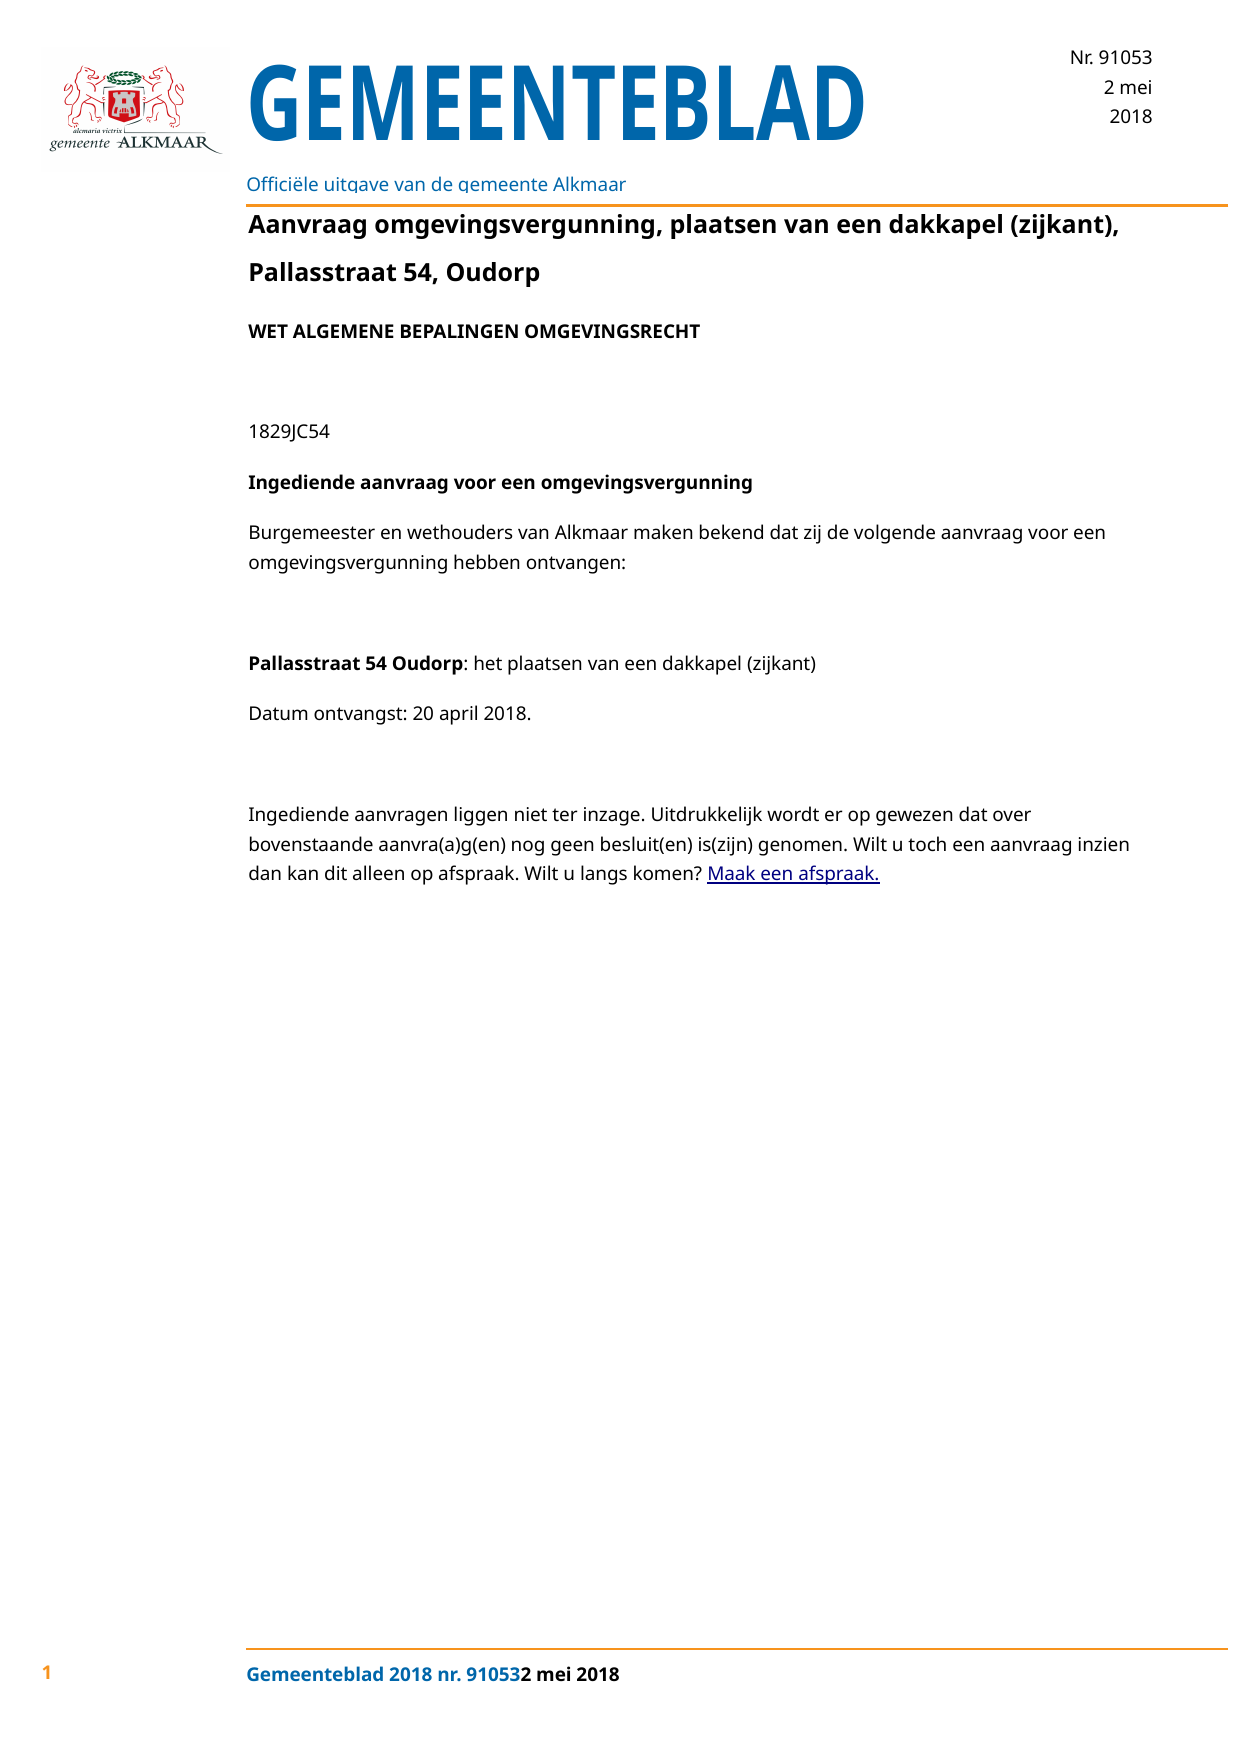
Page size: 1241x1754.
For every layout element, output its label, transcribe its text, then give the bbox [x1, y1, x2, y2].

text Ingediende aanvragen liggen niet ter inzage. Uitdrukkelijk wordt er op gewezen dat over bovenstaande aanvra(a)g(en) nog geen besluit(en) is(zijn) genomen. Wilt u toch een aanvraag inzien dan kan dit alleen op afspraak. Wilt u langs komen? Maak een afspraak. [248, 801, 1152, 886]
text Ingediende aanvraag voor een omgevingsvergunning [248, 469, 1152, 495]
text Pallasstraat 54 Oudorp: het plaatsen van een dakkapel (zijkant) [248, 650, 1152, 676]
picture [41, 47, 231, 172]
text WET ALGEMENE BEPALINGEN OMGEVINGSRECHT [248, 318, 1152, 344]
text Datum ontvangst: 20 april 2018. [248, 700, 1152, 726]
text Aanvraag omgevingsvergunning, plaatsen van een dakkapel (zijkant), Pallasstraat 54, Oudorp [248, 207, 1152, 288]
text Burgemeester en wethouders van Alkmaar maken bekend dat zij de volgende aanvraag voor een omgevingsvergunning hebben ontvangen: [248, 519, 1152, 575]
text 1829JC54 [248, 419, 1152, 444]
